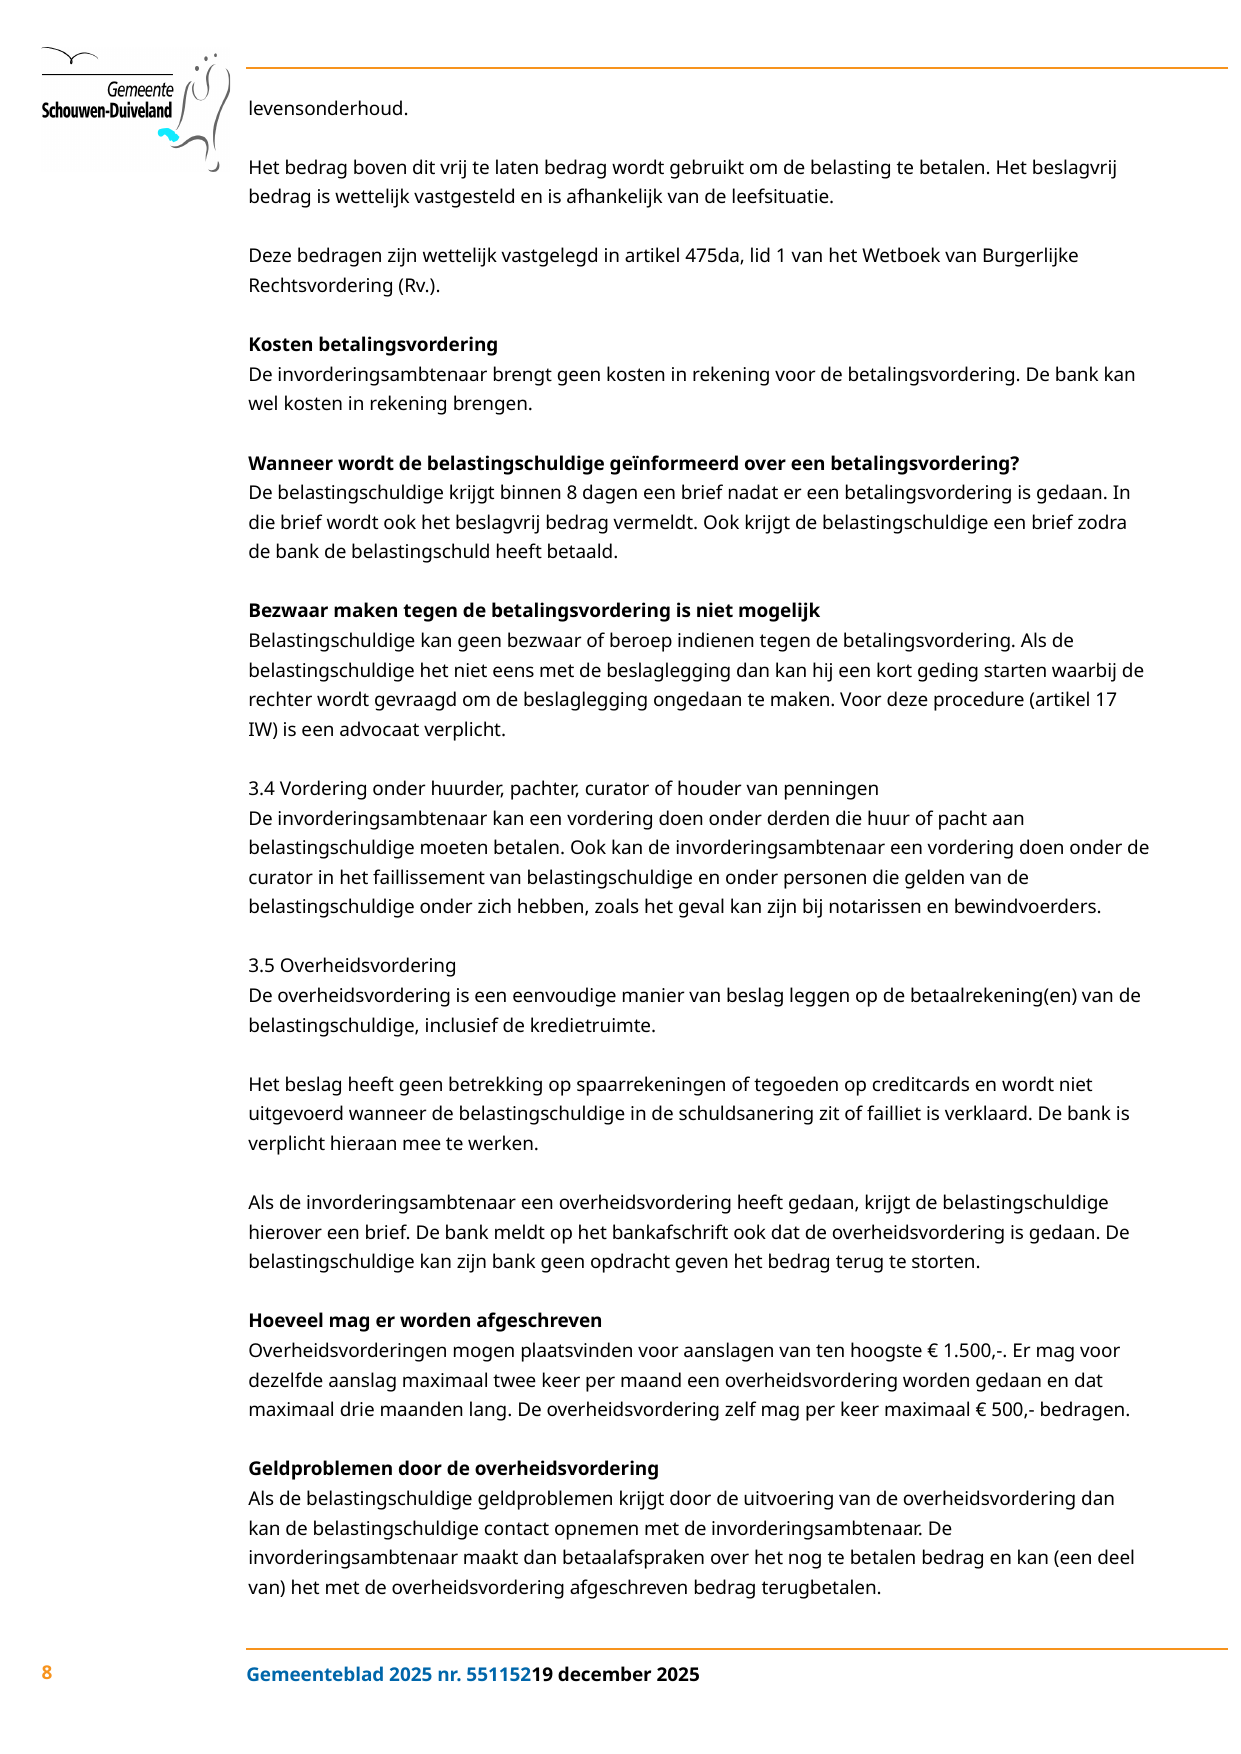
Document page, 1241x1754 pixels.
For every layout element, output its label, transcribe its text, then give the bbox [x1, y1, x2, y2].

text Het beslag heeft geen betrekking op spaarrekeningen of tegoeden op creditcards en wordt niet uitgevoerd wanneer de belastingschuldige in de schuldsanering zit of failliet is verklaard. De bank is verplicht hieraan mee te werken. [248, 1071, 1152, 1156]
text De invorderingsambtenaar brengt geen kosten in rekening voor de betalingsvordering. De bank kan wel kosten in rekening brengen. [248, 361, 1152, 416]
text 3.4 Vordering onder huurder, pachter, curator of houder van penningen [248, 775, 1152, 801]
text Kosten betalingsvordering [248, 331, 1152, 357]
text Deze bedragen zijn wettelijk vastgelegd in artikel 475da, lid 1 van het Wetboek van Burgerlijke Rechtsvordering (Rv.). [248, 243, 1152, 298]
text De belastingschuldige krijgt binnen 8 dagen een brief nadat er een betalingsvordering is gedaan. In die brief wordt ook het beslagvrij bedrag vermeldt. Ook krijgt de belastingschuldige een brief zodra de bank de belastingschuld heeft betaald. [248, 479, 1152, 564]
text Als de invorderingsambtenaar een overheidsvordering heeft gedaan, krijgt de belastingschuldige hierover een brief. De bank meldt op het bankafschrift ook dat de overheidsvordering is gedaan. De belastingschuldige kan zijn bank geen opdracht geven het bedrag terug te storten. [248, 1189, 1152, 1274]
text 3.5 Overheidsvordering [248, 953, 1152, 978]
text Geldproblemen door de overheidsvordering [248, 1456, 1152, 1481]
text Bezwaar maken tegen de betalingsvordering is niet mogelijk [248, 598, 1152, 623]
text Wanneer wordt de belastingschuldige geïnformeerd over een betalingsvordering? [248, 450, 1152, 476]
text Het bedrag boven dit vrij te laten bedrag wordt gebruikt om de belasting te betalen. Het beslagvrij bedrag is wettelijk vastgesteld en is afhankelijk van de leefsituatie. [248, 154, 1152, 209]
text Belastingschuldige kan geen bezwaar of beroep indienen tegen de betalingsvordering. Als de belastingschuldige het niet eens met de beslaglegging dan kan hij een kort geding starten waarbij de rechter wordt gevraagd om de beslaglegging ongedaan te maken. Voor deze procedure (artikel 17 IW) is een advocaat verplicht. [248, 627, 1152, 742]
text Hoeveel mag er worden afgeschreven [248, 1308, 1152, 1333]
text Als de belastingschuldige geldproblemen krijgt door de uitvoering van de overheidsvordering dan kan de belastingschuldige contact opnemen met de invorderingsambtenaar. De invorderingsambtenaar maakt dan betaalafspraken over het nog te betalen bedrag en kan (een deel van) het met de overheidsvordering afgeschreven bedrag terugbetalen. [248, 1485, 1152, 1600]
text De invorderingsambtenaar kan een vordering doen onder derden die huur of pacht aan belastingschuldige moeten betalen. Ook kan de invorderingsambtenaar een vordering doen onder de curator in het faillissement van belastingschuldige en onder personen die gelden van de belastingschuldige onder zich hebben, zoals het geval kan zijn bij notarissen en bewindvoerders. [248, 805, 1152, 919]
picture [41, 47, 231, 172]
text Overheidsvorderingen mogen plaatsvinden voor aanslagen van ten hoogste € 1.500,-. Er mag voor dezelfde aanslag maximaal twee keer per maand een overheidsvordering worden gedaan en dat maximaal drie maanden lang. De overheidsvordering zelf mag per keer maximaal € 500,- bedragen. [248, 1337, 1152, 1422]
text levensonderhoud. [248, 95, 1152, 121]
text De overheidsvordering is een eenvoudige manier van beslag leggen op de betaalrekening(en) van de belastingschuldige, inclusief de kredietruimte. [248, 982, 1152, 1038]
